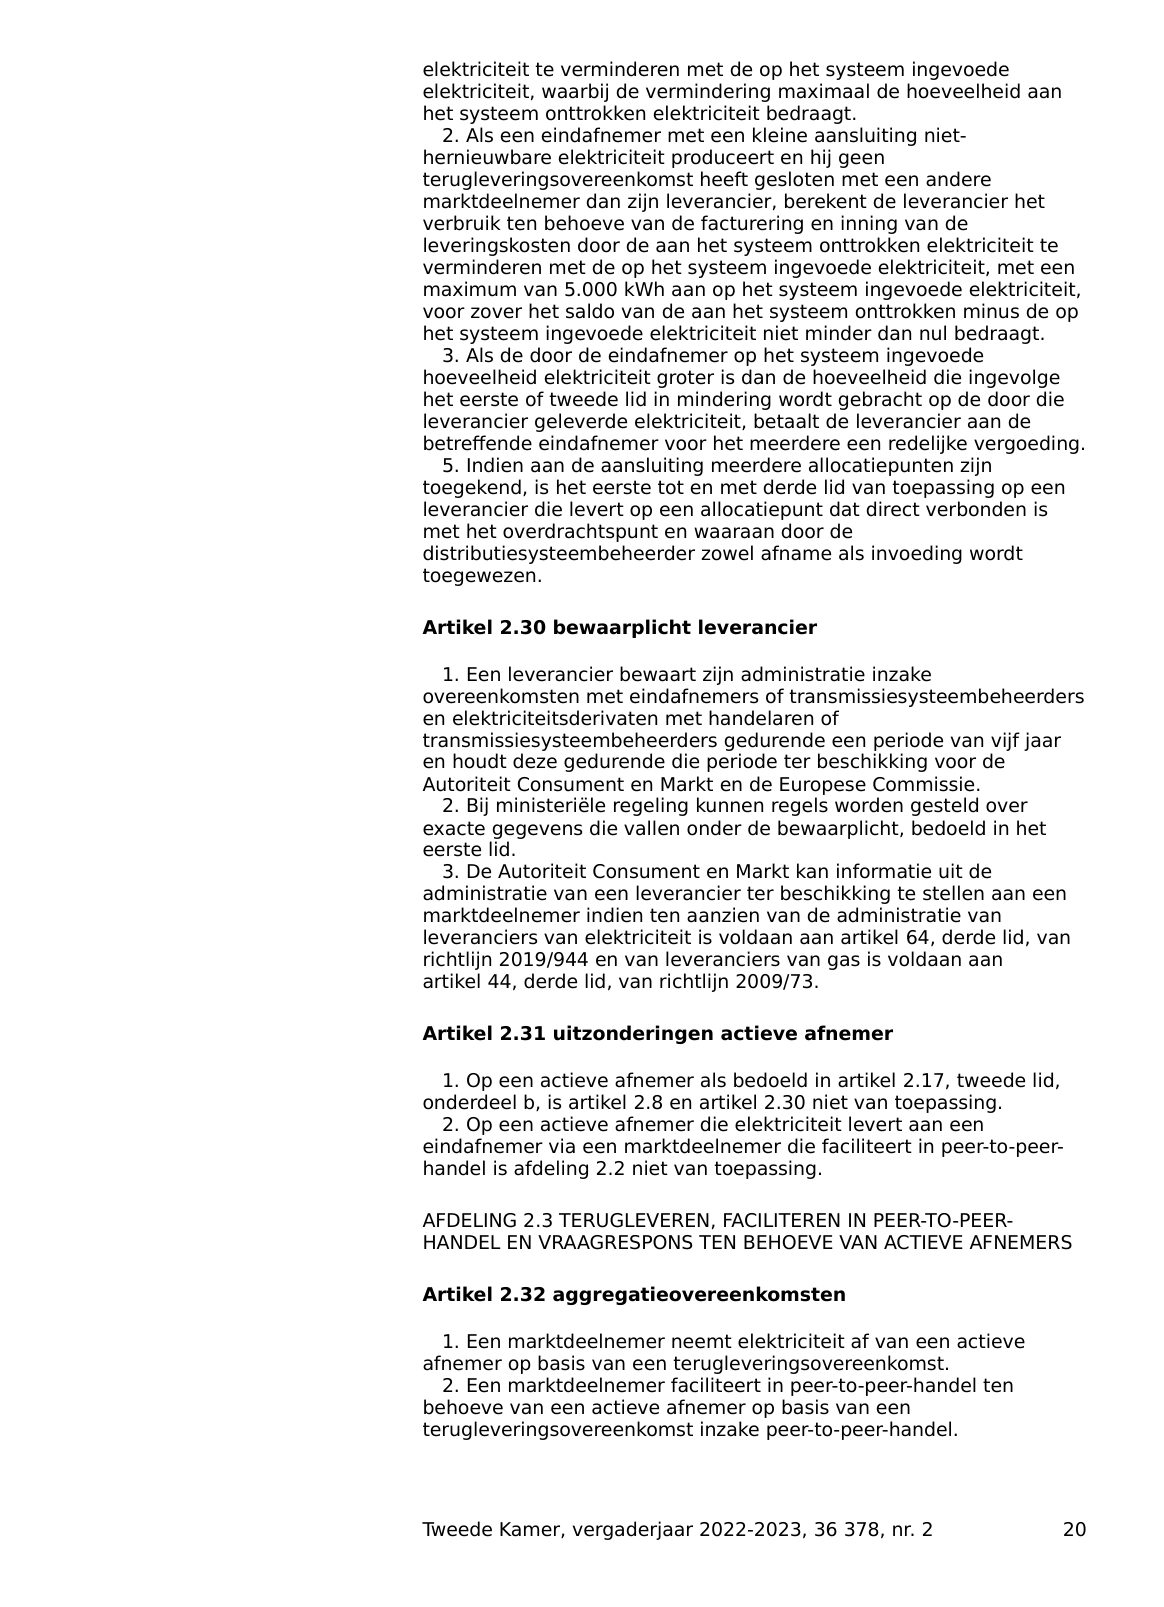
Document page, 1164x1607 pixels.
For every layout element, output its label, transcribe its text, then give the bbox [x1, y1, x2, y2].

text 2. Bij ministeriële regeling kunnen regels worden gesteld over exacte gegevens die vallen onder de bewaarplicht, bedoeld in het eerste lid. [422, 795, 1087, 861]
text 3. De Autoriteit Consument en Markt kan informatie uit de administratie van een leverancier ter beschikking te stellen aan een marktdeelnemer indien ten aanzien van de administratie van leveranciers van elektriciteit is voldaan aan artikel 64, derde lid, van richtlijn 2019/944 en van leveranciers van gas is voldaan aan artikel 44, derde lid, van richtlijn 2009/73. [422, 861, 1087, 993]
subtitle AFDELING 2.3 TERUGLEVEREN, FACILITEREN IN PEER-TO-PEER-HANDEL EN VRAAGRESPONS TEN BEHOEVE VAN ACTIEVE AFNEMERS [422, 1210, 1087, 1254]
text 2. Op een actieve afnemer die elektriciteit levert aan een eindafnemer via een marktdeelnemer die faciliteert in peer-to-peer-handel is afdeling 2.2 niet van toepassing. [422, 1114, 1087, 1180]
text 1. Een marktdeelnemer neemt elektriciteit af van een actieve afnemer op basis van een terugleveringsovereenkomst. [422, 1331, 1087, 1375]
text 1. Op een actieve afnemer als bedoeld in artikel 2.17, tweede lid, onderdeel b, is artikel 2.8 en artikel 2.30 niet van toepassing. [422, 1070, 1087, 1114]
text 2. Als een eindafnemer met een kleine aansluiting niet-hernieuwbare elektriciteit produceert en hij geen terugleveringsovereenkomst heeft gesloten met een andere marktdeelnemer dan zijn leverancier, berekent de leverancier het verbruik ten behoeve van de facturering en inning van de leveringskosten door de aan het systeem onttrokken elektriciteit te verminderen met de op het systeem ingevoede elektriciteit, met een maximum van 5.000 kWh aan op het systeem ingevoede elektriciteit, voor zover het saldo van de aan het systeem onttrokken minus de op het systeem ingevoede elektriciteit niet minder dan nul bedraagt. [422, 125, 1087, 345]
text 1. Een leverancier bewaart zijn administratie inzake overeenkomsten met eindafnemers of transmissiesysteembeheerders en elektriciteitsderivaten met handelaren of transmissiesysteembeheerders gedurende een periode van vijf jaar en houdt deze gedurende die periode ter beschikking voor de Autoriteit Consument en Markt en de Europese Commissie. [422, 663, 1087, 795]
text 5. Indien aan de aansluiting meerdere allocatiepunten zijn toegekend, is het eerste tot en met derde lid van toepassing op een leverancier die levert op een allocatiepunt dat direct verbonden is met het overdrachtspunt en waaraan door de distributiesysteembeheerder zowel afname als invoeding wordt toegewezen. [422, 455, 1087, 587]
subtitle Artikel 2.30 bewaarplicht leverancier [422, 617, 1087, 638]
text 2. Een marktdeelnemer faciliteert in peer-to-peer-handel ten behoeve van een actieve afnemer op basis van een terugleveringsovereenkomst inzake peer-to-peer-handel. [422, 1375, 1087, 1441]
text 3. Als de door de eindafnemer op het systeem ingevoede hoeveelheid elektriciteit groter is dan de hoeveelheid die ingevolge het eerste of tweede lid in mindering wordt gebracht op de door die leverancier geleverde elektriciteit, betaalt de leverancier aan de betreffende eindafnemer voor het meerdere een redelijke vergoeding. [422, 345, 1087, 455]
subtitle Artikel 2.31 uitzonderingen actieve afnemer [422, 1023, 1087, 1045]
text elektriciteit te verminderen met de op het systeem ingevoede elektriciteit, waarbij de vermindering maximaal de hoeveelheid aan het systeem onttrokken elektriciteit bedraagt. [422, 59, 1087, 125]
subtitle Artikel 2.32 aggregatieovereenkomsten [422, 1284, 1087, 1306]
